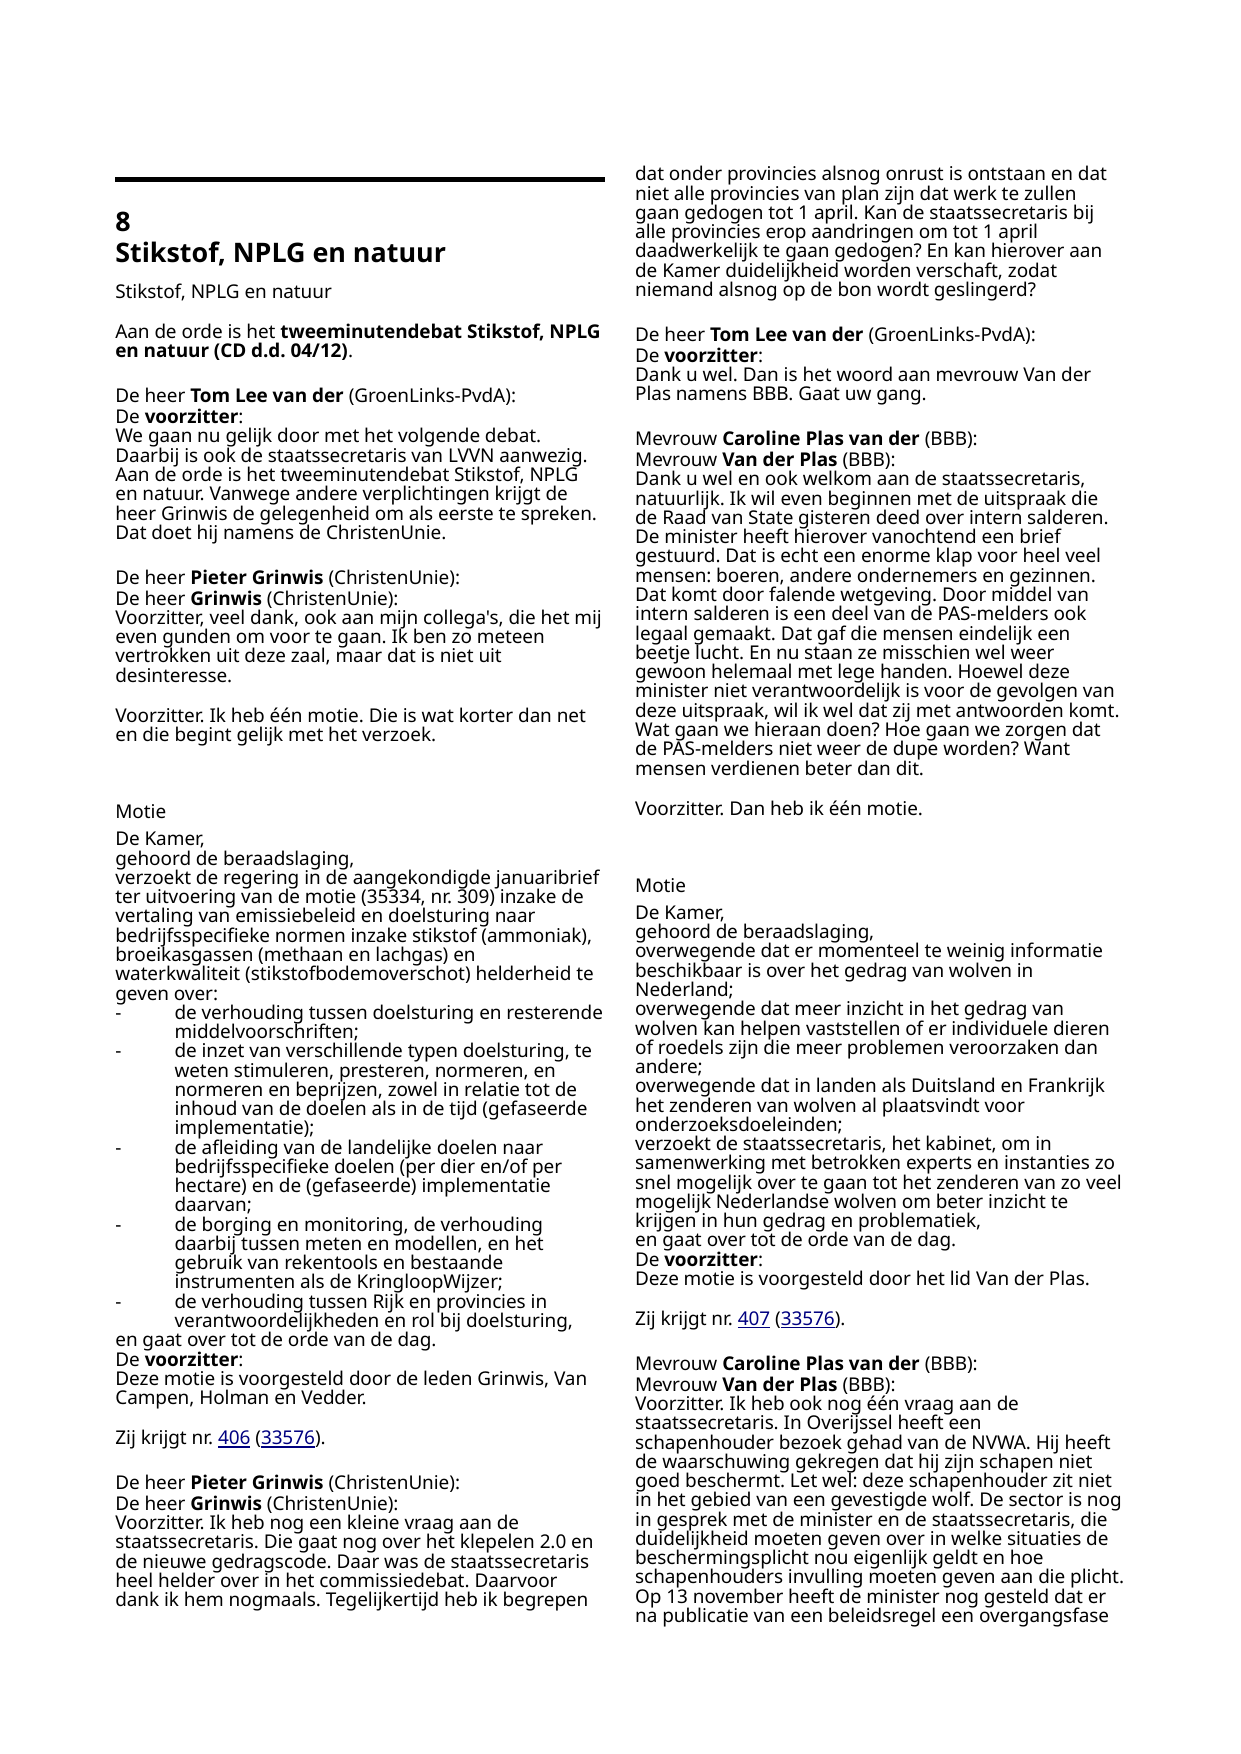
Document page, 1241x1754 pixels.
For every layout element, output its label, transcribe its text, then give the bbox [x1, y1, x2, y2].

text De voorzitter: [115, 1351, 605, 1370]
text Aan de orde is het tweeminutendebat Stikstof, NPLG en natuur (CD d.d. 04/12). [115, 323, 605, 362]
text Dank u wel. Dan is het woord aan mevrouw Van der Plas namens BBB. Gaat uw gang. [635, 366, 1125, 404]
text gehoord de beraadslaging, [635, 923, 1125, 942]
text De Kamer, [115, 830, 605, 849]
text Mevrouw Van der Plas (BBB): [635, 1376, 1125, 1395]
text Voorzitter. Ik heb nog een kleine vraag aan de staatssecretaris. Die gaat nog over het klepelen 2.0 en de nieuwe gedragscode. Daar was de staatssecretaris heel helder over in het commissiedebat. Daarvoor dank ik hem nogmaals. Tegelijkertijd heb ik begrepen [115, 1514, 605, 1611]
text 8 [115, 203, 605, 239]
text Voorzitter. Ik heb één motie. Die is wat korter dan net en die begint gelijk met het verzoek. [115, 707, 605, 745]
list de verhouding tussen doelsturing en resterende middelvoorschriften; [115, 1004, 605, 1042]
text en gaat over tot de orde van de dag. [115, 1331, 605, 1351]
text Deze motie is voorgesteld door de leden Grinwis, Van Campen, Holman en Vedder. [115, 1370, 605, 1408]
text overwegende dat er momenteel te weinig informatie beschikbaar is over het gedrag van wolven in Nederland; [635, 942, 1125, 1000]
text Mevrouw Van der Plas (BBB): [635, 451, 1125, 470]
list de afleiding van de landelijke doelen naar bedrijfsspecifieke doelen (per dier en/of per hectare) en de (gefaseerde) implementatie daarvan; [115, 1139, 605, 1216]
text Stikstof, NPLG en natuur [115, 239, 605, 283]
text De heer Tom Lee van der (GroenLinks-PvdA): [115, 382, 605, 408]
text Dank u wel en ook welkom aan de staatssecretaris, natuurlijk. Ik wil even beginnen met de uitspraak die de Raad van State gisteren deed over intern salderen. De minister heeft hierover vanochtend een brief gestuurd. Dat is echt een enorme klap voor heel veel mensen: boeren, andere ondernemers en gezinnen. Dat komt door falende wetgeving. Door middel van intern salderen is een deel van de PAS-melders ook legaal gemaakt. Dat gaf die mensen eindelijk een beetje lucht. En nu staan ze misschien wel weer gewoon helemaal met lege handen. Hoewel deze minister niet verantwoordelijk is voor de gevolgen van deze uitspraak, wil ik wel dat zij met antwoorden komt. Wat gaan we hieraan doen? Hoe gaan we zorgen dat de PAS-melders niet weer de dupe worden? Want mensen verdienen beter dan dit. [635, 470, 1125, 779]
text De heer Tom Lee van der (GroenLinks-PvdA): [635, 321, 1125, 347]
text Voorzitter. Ik heb ook nog één vraag aan de staatssecretaris. In Overijssel heeft een schapenhouder bezoek gehad van de NVWA. Hij heeft de waarschuwing gekregen dat hij zijn schapen niet goed beschermt. Let wel: deze schapenhouder zit niet in het gebied van een gevestigde wolf. De sector is nog in gesprek met de minister en de staatssecretaris, die duidelijkheid moeten geven over in welke situaties de beschermingsplicht nou eigenlijk geldt en hoe schapenhouders invulling moeten geven aan die plicht. Op 13 november heeft de minister nog gesteld dat er na publicatie van een beleidsregel een overgangsfase [635, 1395, 1125, 1626]
text De heer Grinwis (ChristenUnie): [115, 589, 605, 609]
text gehoord de beraadslaging, [115, 849, 605, 869]
text Voorzitter. Dan heb ik één motie. [635, 799, 1125, 819]
text Mevrouw Caroline Plas van der (BBB): [635, 425, 1125, 451]
text De heer Grinwis (ChristenUnie): [115, 1495, 605, 1514]
text Mevrouw Caroline Plas van der (BBB): [635, 1350, 1125, 1376]
text verzoekt de staatssecretaris, het kabinet, om in samenwerking met betrokken experts en instanties zo snel mogelijk over te gaan tot het zenderen van zo veel mogelijk Nederlandse wolven om beter inzicht te krijgen in hun gedrag en problematiek, [635, 1135, 1125, 1231]
text en gaat over tot de orde van de dag. [635, 1231, 1125, 1251]
text overwegende dat meer inzicht in het gedrag van wolven kan helpen vaststellen of er individuele dieren of roedels zijn die meer problemen veroorzaken dan andere; [635, 1000, 1125, 1077]
list de borging en monitoring, de verhouding daarbij tussen meten en modellen, en het gebruik van rekentools en bestaande instrumenten als de KringloopWijzer; [115, 1216, 605, 1293]
text Zij krijgt nr. 406 (33576). [115, 1429, 605, 1448]
text Deze motie is voorgesteld door het lid Van der Plas. [635, 1270, 1125, 1289]
text De heer Pieter Grinwis (ChristenUnie): [115, 564, 605, 589]
text De voorzitter: [115, 408, 605, 427]
text We gaan nu gelijk door met het volgende debat. Daarbij is ook de staatssecretaris van LVVN aanwezig. Aan de orde is het tweeminutendebat Stikstof, NPLG en natuur. Vanwege andere verplichtingen krijgt de heer Grinwis de gelegenheid om als eerste te spreken. Dat doet hij namens de ChristenUnie. [115, 427, 605, 543]
text Motie [115, 799, 605, 824]
text De heer Pieter Grinwis (ChristenUnie): [115, 1469, 605, 1495]
list de inzet van verschillende typen doelsturing, te weten stimuleren, presteren, normeren, en normeren en beprijzen, zowel in relatie tot de inhoud van de doelen als in de tijd (gefaseerde implementatie); [115, 1042, 605, 1139]
text De Kamer, [635, 904, 1125, 923]
text Stikstof, NPLG en natuur [115, 283, 605, 302]
text verzoekt de regering in de aangekondigde januaribrief ter uitvoering van de motie (35334, nr. 309) inzake de vertaling van emissiebeleid en doelsturing naar bedrijfsspecifieke normen inzake stikstof (ammoniak), broeikasgassen (methaan en lachgas) en waterkwaliteit (stikstofbodemoverschot) helderheid te geven over: [115, 869, 605, 1004]
text De voorzitter: [635, 1251, 1125, 1270]
list de verhouding tussen Rijk en provincies in verantwoordelijkheden en rol bij doelsturing, [115, 1293, 605, 1331]
text Motie [635, 872, 1125, 898]
text De voorzitter: [635, 347, 1125, 366]
text overwegende dat in landen als Duitsland en Frankrijk het zenderen van wolven al plaatsvindt voor onderzoeksdoeleinden; [635, 1077, 1125, 1135]
text dat onder provincies alsnog onrust is ontstaan en dat niet alle provincies van plan zijn dat werk te zullen gaan gedogen tot 1 april. Kan de staatssecretaris bij alle provincies erop aandringen om tot 1 april daadwerkelijk te gaan gedogen? En kan hierover aan de Kamer duidelijkheid worden verschaft, zodat niemand alsnog op de bon wordt geslingerd? [635, 165, 1125, 300]
text Zij krijgt nr. 407 (33576). [635, 1310, 1125, 1329]
text Voorzitter, veel dank, ook aan mijn collega's, die het mij even gunden om voor te gaan. Ik ben zo meteen vertrokken uit deze zaal, maar dat is niet uit desinteresse. [115, 609, 605, 686]
